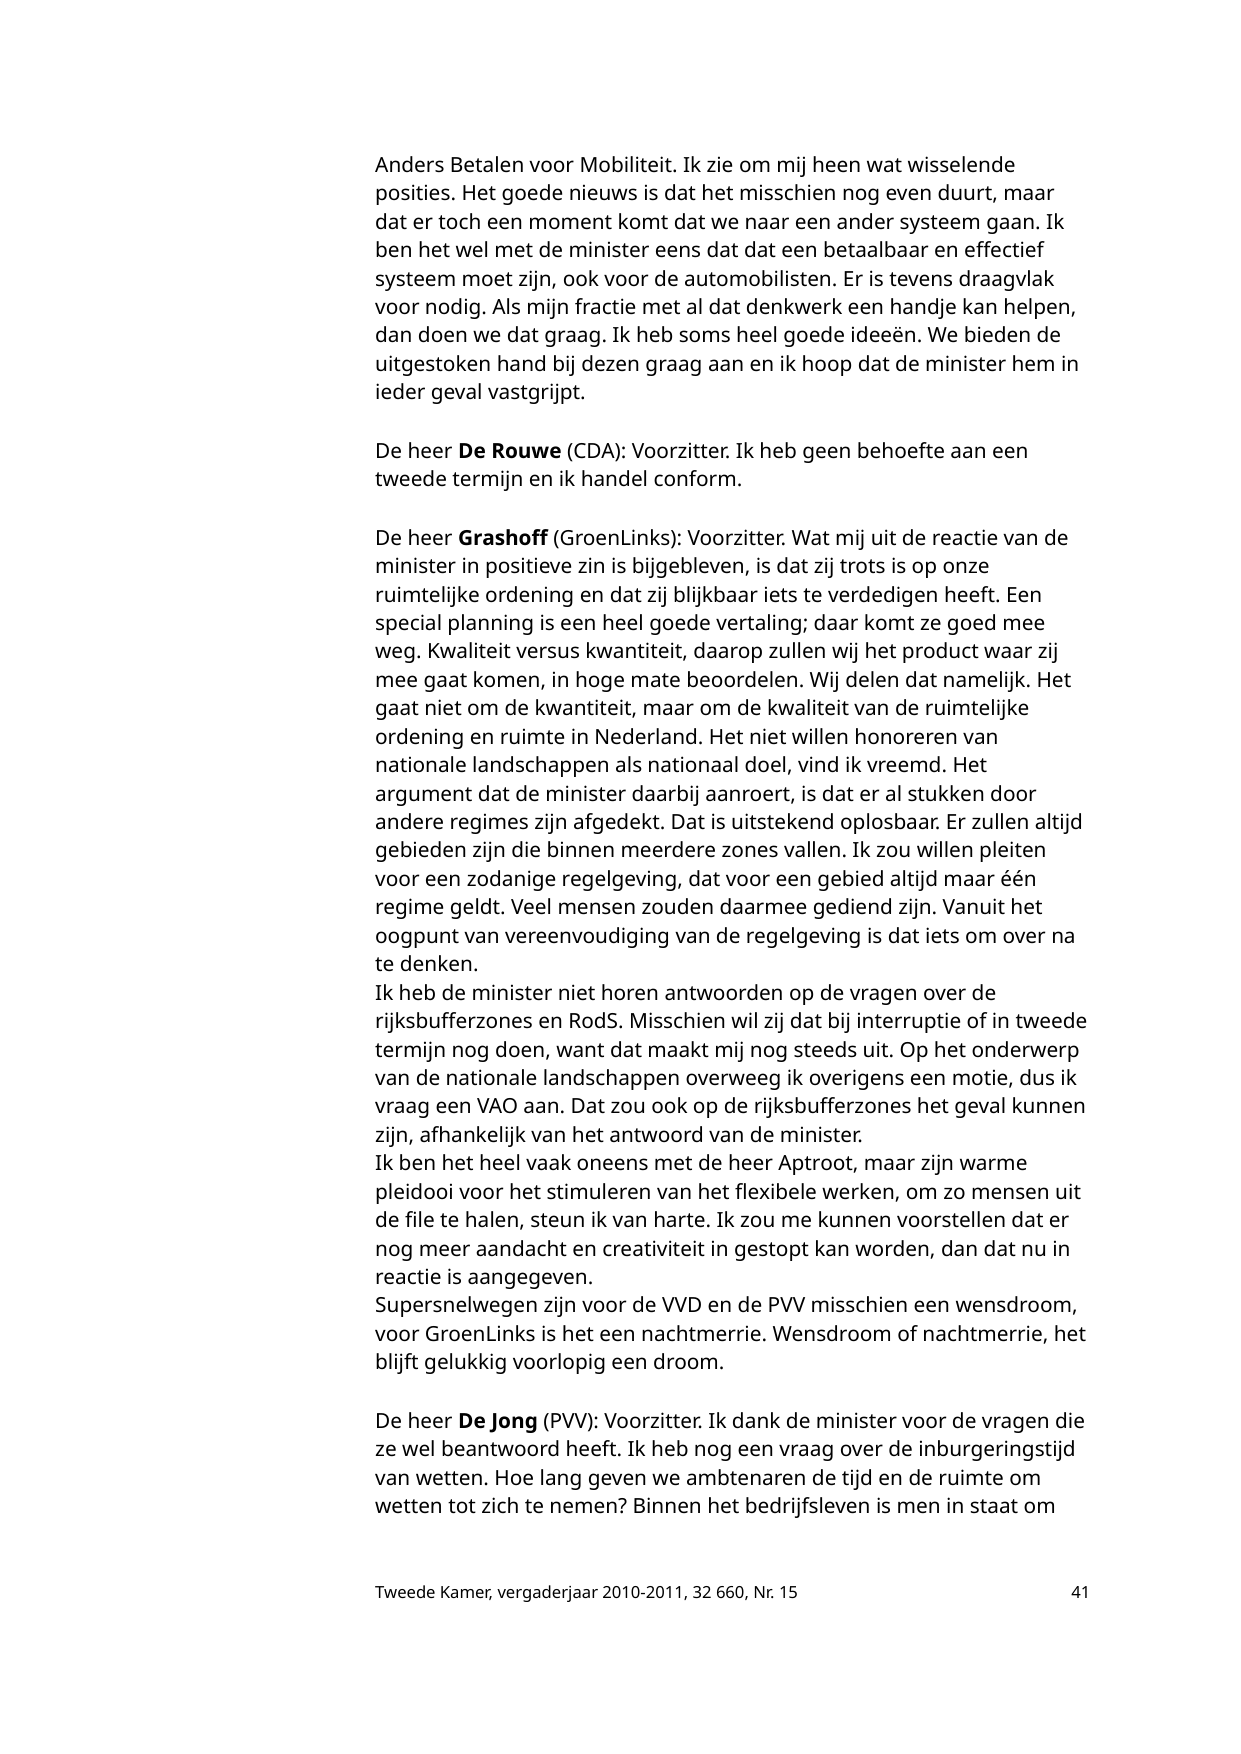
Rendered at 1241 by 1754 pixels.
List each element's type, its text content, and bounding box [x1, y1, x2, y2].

text De heer Grashoff (GroenLinks): Voorzitter. Wat mij uit de reactie van de minister in positieve zin is bijgebleven, is dat zij trots is op onze ruimtelijke ordening en dat zij blijkbaar iets te verdedigen heeft. Een special planning is een heel goede vertaling; daar komt ze goed mee weg. Kwaliteit versus kwantiteit, daarop zullen wij het product waar zij mee gaat komen, in hoge mate beoordelen. Wij delen dat namelijk. Het gaat niet om de kwantiteit, maar om de kwaliteit van de ruimtelijke ordening en ruimte in Nederland. Het niet willen honoreren van nationale landschappen als nationaal doel, vind ik vreemd. Het argument dat de minister daarbij aanroert, is dat er al stukken door andere regimes zijn afgedekt. Dat is uitstekend oplosbaar. Er zullen altijd gebieden zijn die binnen meerdere zones vallen. Ik zou willen pleiten voor een zodanige regelgeving, dat voor een gebied altijd maar één regime geldt. Veel mensen zouden daarmee gediend zijn. Vanuit het oogpunt van vereenvoudiging van de regelgeving is dat iets om over na te denken. [375, 523, 1090, 978]
text Ik ben het heel vaak oneens met de heer Aptroot, maar zijn warme pleidooi voor het stimuleren van het flexibele werken, om zo mensen uit de file te halen, steun ik van harte. Ik zou me kunnen voorstellen dat er nog meer aandacht en creativiteit in gestopt kan worden, dan dat nu in reactie is aangegeven. [375, 1148, 1090, 1291]
text De heer De Rouwe (CDA): Voorzitter. Ik heb geen behoefte aan een tweede termijn en ik handel conform. [375, 436, 1090, 493]
text Ik heb de minister niet horen antwoorden op de vragen over de rijksbufferzones en RodS. Misschien wil zij dat bij interruptie of in tweede termijn nog doen, want dat maakt mij nog steeds uit. Op het onderwerp van de nationale landschappen overweeg ik overigens een motie, dus ik vraag een VAO aan. Dat zou ook op de rijksbufferzones het geval kunnen zijn, afhankelijk van het antwoord van de minister. [375, 978, 1090, 1148]
text De heer De Jong (PVV): Voorzitter. Ik dank de minister voor de vragen die ze wel beantwoord heeft. Ik heb nog een vraag over de inburgeringstijd van wetten. Hoe lang geven we ambtenaren de tijd en de ruimte om wetten tot zich te nemen? Binnen het bedrijfsleven is men in staat om [375, 1406, 1090, 1520]
text Supersnelwegen zijn voor de VVD en de PVV misschien een wensdroom, voor GroenLinks is het een nachtmerrie. Wensdroom of nachtmerrie, het blijft gelukkig voorlopig een droom. [375, 1291, 1090, 1376]
text Anders Betalen voor Mobiliteit. Ik zie om mij heen wat wisselende posities. Het goede nieuws is dat het misschien nog even duurt, maar dat er toch een moment komt dat we naar een ander systeem gaan. Ik ben het wel met de minister eens dat dat een betaalbaar en effectief systeem moet zijn, ook voor de automobilisten. Er is tevens draagvlak voor nodig. Als mijn fractie met al dat denkwerk een handje kan helpen, dan doen we dat graag. Ik heb soms heel goede ideeën. We bieden de uitgestoken hand bij dezen graag aan en ik hoop dat de minister hem in ieder geval vastgrijpt. [375, 150, 1090, 406]
